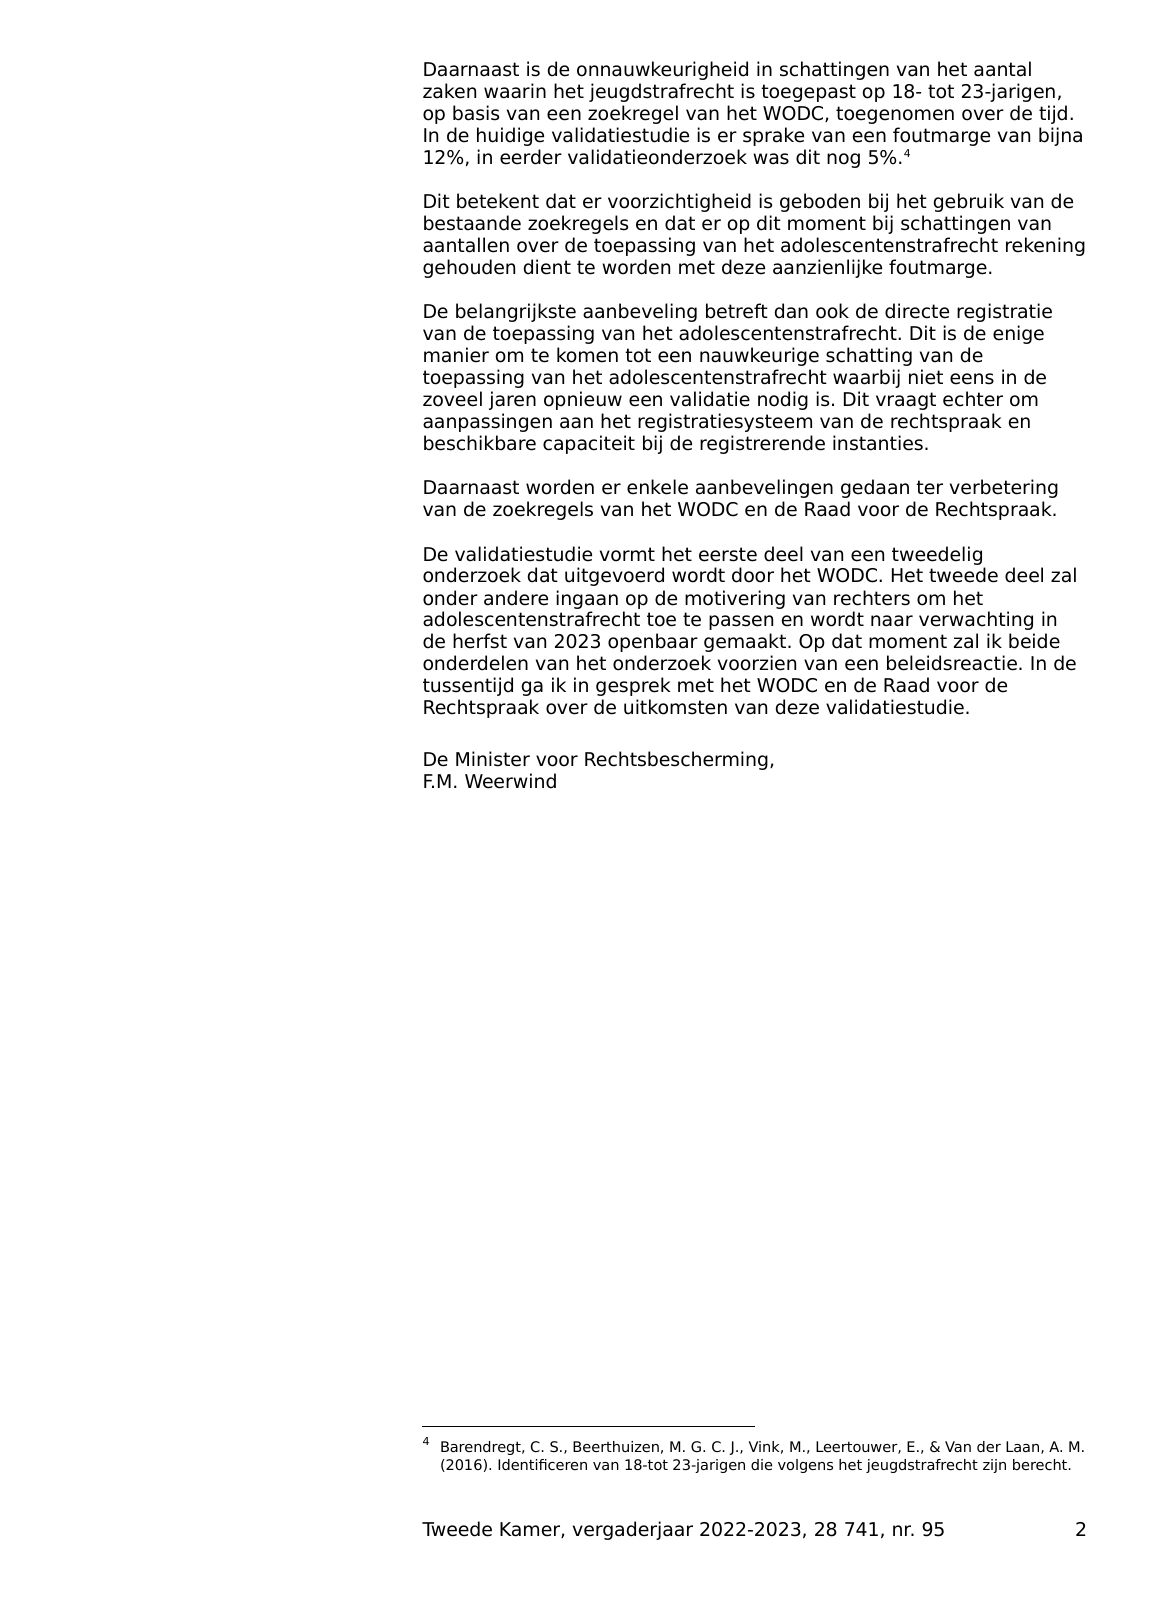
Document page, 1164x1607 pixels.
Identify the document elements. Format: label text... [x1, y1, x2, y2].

text De belangrijkste aanbeveling betreft dan ook de directe registratie van de toepassing van het adolescentenstrafrecht. Dit is de enige manier om te komen tot een nauwkeurige schatting van de toepassing van het adolescentenstrafrecht waarbij niet eens in de zoveel jaren opnieuw een validatie nodig is. Dit vraagt echter om aanpassingen aan het registratiesysteem van de rechtspraak en beschikbare capaciteit bij de registrerende instanties. [422, 301, 1087, 455]
text De Minister voor Rechtsbescherming, F.M. Weerwind [422, 749, 1087, 793]
text Dit betekent dat er voorzichtigheid is geboden bij het gebruik van de bestaande zoekregels en dat er op dit moment bij schattingen van aantallen over de toepassing van het adolescentenstrafrecht rekening gehouden dient te worden met deze aanzienlijke foutmarge. [422, 191, 1087, 279]
text De validatiestudie vormt het eerste deel van een tweedelig onderzoek dat uitgevoerd wordt door het WODC. Het tweede deel zal onder andere ingaan op de motivering van rechters om het adolescentenstrafrecht toe te passen en wordt naar verwachting in de herfst van 2023 openbaar gemaakt. Op dat moment zal ik beide onderdelen van het onderzoek voorzien van een beleidsreactie. In de tussentijd ga ik in gesprek met het WODC en de Raad voor de Rechtspraak over de uitkomsten van deze validatiestudie. [422, 543, 1087, 719]
text Barendregt, C. S., Beerthuizen, M. G. C. J., Vink, M., Leertouwer, E., & Van der Laan, A. M. (2016). Identificeren van 18-tot 23-jarigen die volgens het jeugdstrafrecht zijn berecht. [422, 1435, 1087, 1474]
text Daarnaast worden er enkele aanbevelingen gedaan ter verbetering van de zoekregels van het WODC en de Raad voor de Rechtspraak. [422, 477, 1087, 521]
text Daarnaast is de onnauwkeurigheid in schattingen van het aantal zaken waarin het jeugdstrafrecht is toegepast op 18- tot 23-jarigen, op basis van een zoekregel van het WODC, toegenomen over de tijd. In de huidige validatiestudie is er sprake van een foutmarge van bijna 12%, in eerder validatieonderzoek was dit nog 5%. [422, 59, 1087, 169]
